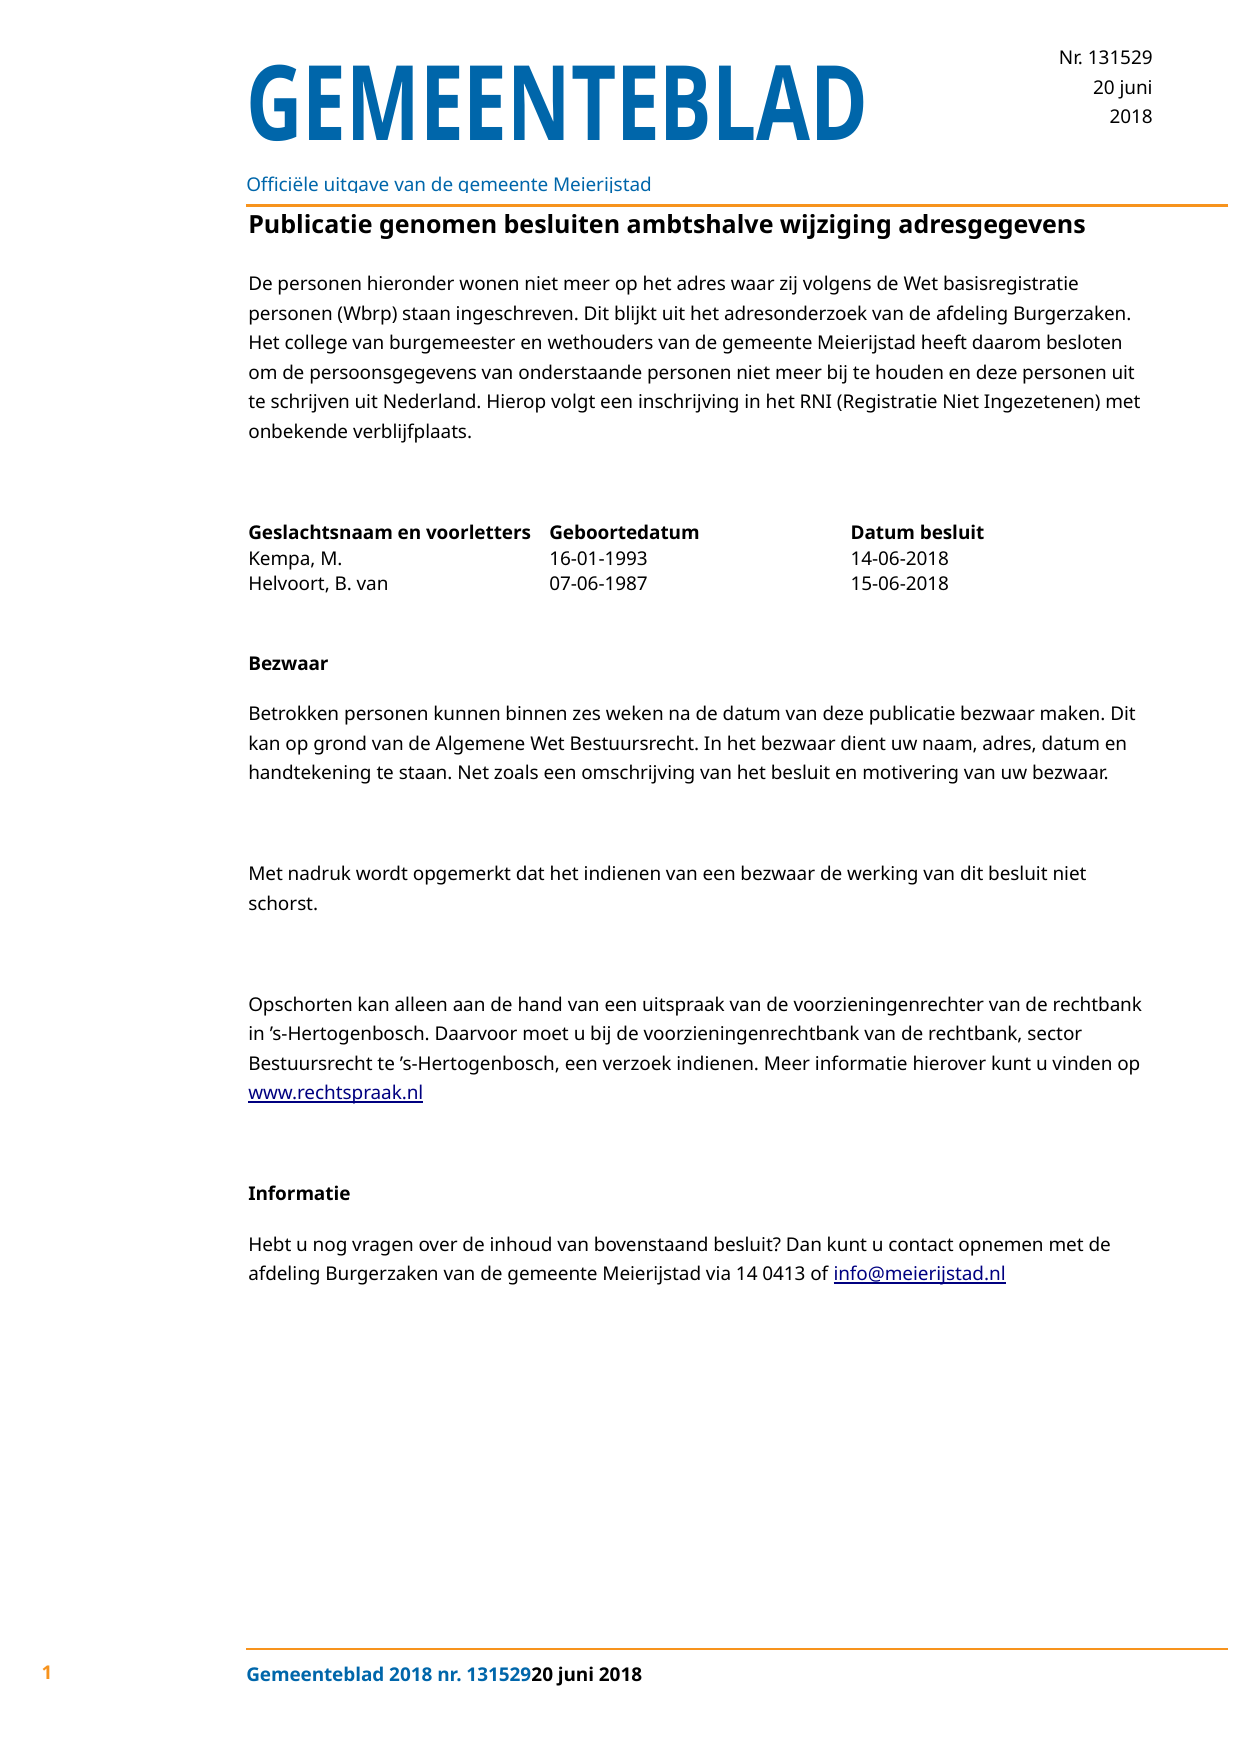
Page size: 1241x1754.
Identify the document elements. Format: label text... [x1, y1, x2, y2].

text Informatie [248, 1180, 1152, 1206]
text Betrokken personen kunnen binnen zes weken na de datum van deze publicatie bezwaar maken. Dit kan op grond van de Algemene Wet Bestuursrecht. In het bezwaar dient uw naam, adres, datum en handtekening te staan. Net zoals een omschrijving van het besluit en motivering van uw bezwaar. [248, 700, 1152, 785]
text De personen hieronder wonen niet meer op het adres waar zij volgens de Wet basisregistratie personen (Wbrp) staan ingeschreven. Dit blijkt uit het adresonderzoek van de afdeling Burgerzaken. Het college van burgemeester en wethouders van de gemeente Meierijstad heeft daarom besloten om de persoonsgegevens van onderstaande personen niet meer bij te houden en deze personen uit te schrijven uit Nederland. Hierop volgt een inschrijving in het RNI (Registratie Niet Ingezetenen) met onbekende verblijfplaats. [248, 270, 1152, 444]
text Publicatie genomen besluiten ambtshalve wijziging adresgegevens [248, 207, 1152, 241]
table_cell 07-06-1987 [549, 571, 850, 596]
table_header Datum besluit [850, 519, 1152, 545]
table_cell 16-01-1993 [549, 545, 850, 571]
table_header Geslachtsnaam en voorletters [248, 519, 549, 545]
text Hebt u nog vragen over de inhoud van bovenstaand besluit? Dan kunt u contact opnemen met de afdeling Burgerzaken van de gemeente Meierijstad via 14 0413 of info@meierijstad.nl [248, 1231, 1152, 1286]
table_cell 15-06-2018 [850, 571, 1152, 596]
table_cell Helvoort, B. van [248, 571, 549, 596]
table_cell 14-06-2018 [850, 545, 1152, 571]
text Bezwaar [248, 650, 1152, 676]
table_cell Kempa, M. [248, 545, 549, 571]
text Met nadruk wordt opgemerkt dat het indienen van een bezwaar de werking van dit besluit niet schorst. [248, 860, 1152, 916]
table_header Geboortedatum [549, 519, 850, 545]
text Opschorten kan alleen aan de hand van een uitspraak van de voorzieningenrechter van de rechtbank in ’s-Hertogenbosch. Daarvoor moet u bij de voorzieningenrechtbank van de rechtbank, sector Bestuursrecht te ’s-Hertogenbosch, een verzoek indienen. Meer informatie hierover kunt u vinden op www.rechtspraak.nl [248, 991, 1152, 1105]
picture [41, 47, 231, 172]
